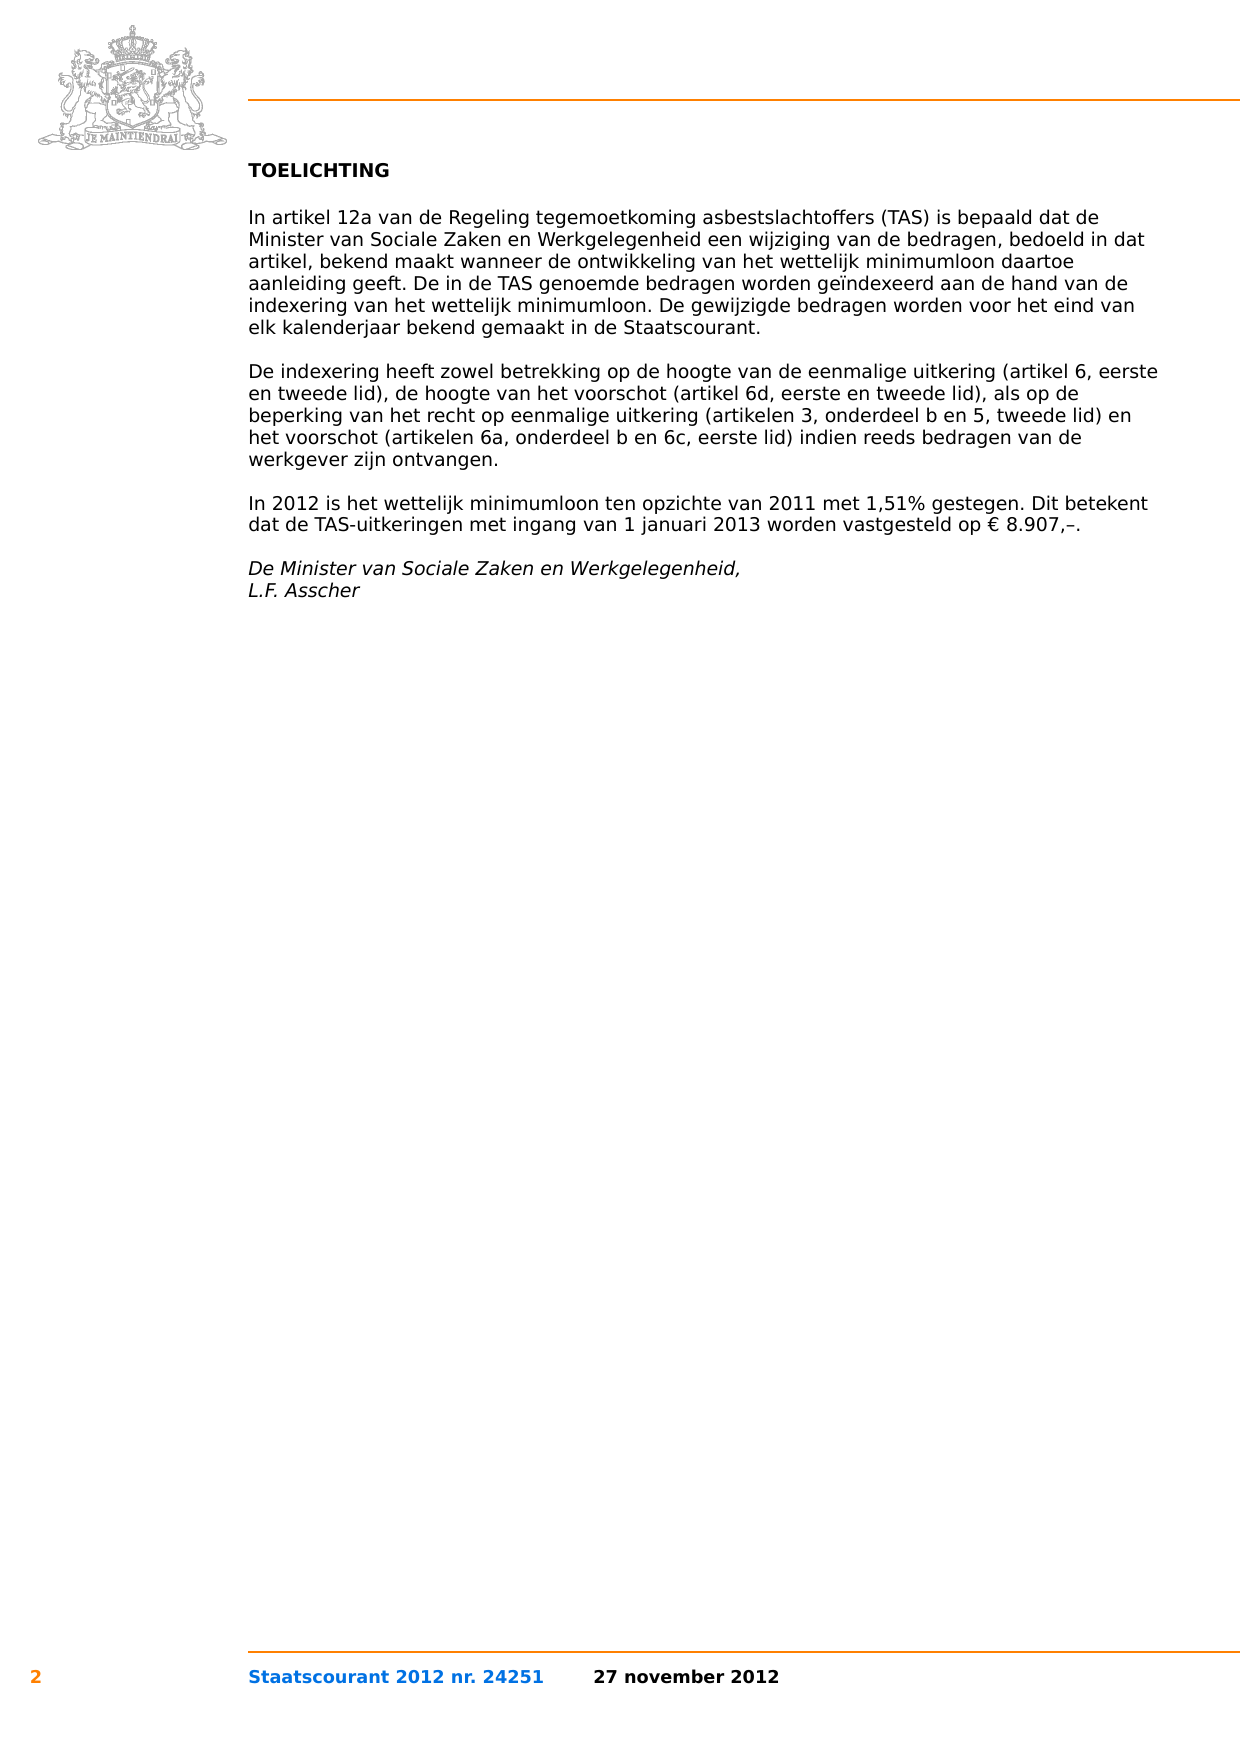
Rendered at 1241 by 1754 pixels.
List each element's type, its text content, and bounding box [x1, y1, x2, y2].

text De Minister van Sociale Zaken en Werkgelegenheid, L.F. Asscher [248, 558, 1163, 602]
text In 2012 is het wettelijk minimumloon ten opzichte van 2011 met 1,51% gestegen. Dit betekent dat de TAS-uitkeringen met ingang van 1 januari 2013 worden vastgesteld op € 8.907,–. [248, 492, 1163, 536]
picture [38, 25, 227, 150]
subtitle TOELICHTING [248, 160, 1163, 182]
text In artikel 12a van de Regeling tegemoetkoming asbestslachtoffers (TAS) is bepaald dat de Minister van Sociale Zaken en Werkgelegenheid een wijziging van de bedragen, bedoeld in dat artikel, bekend maakt wanneer de ontwikkeling van het wettelijk minimumloon daartoe aanleiding geeft. De in de TAS genoemde bedragen worden geïndexeerd aan de hand van de indexering van het wettelijk minimumloon. De gewijzigde bedragen worden voor het eind van elk kalenderjaar bekend gemaakt in de Staatscourant. [248, 207, 1163, 339]
text De indexering heeft zowel betrekking op de hoogte van de eenmalige uitkering (artikel 6, eerste en tweede lid), de hoogte van het voorschot (artikel 6d, eerste en tweede lid), als op de beperking van het recht op eenmalige uitkering (artikelen 3, onderdeel b en 5, tweede lid) en het voorschot (artikelen 6a, onderdeel b en 6c, eerste lid) indien reeds bedragen van de werkgever zijn ontvangen. [248, 361, 1163, 471]
